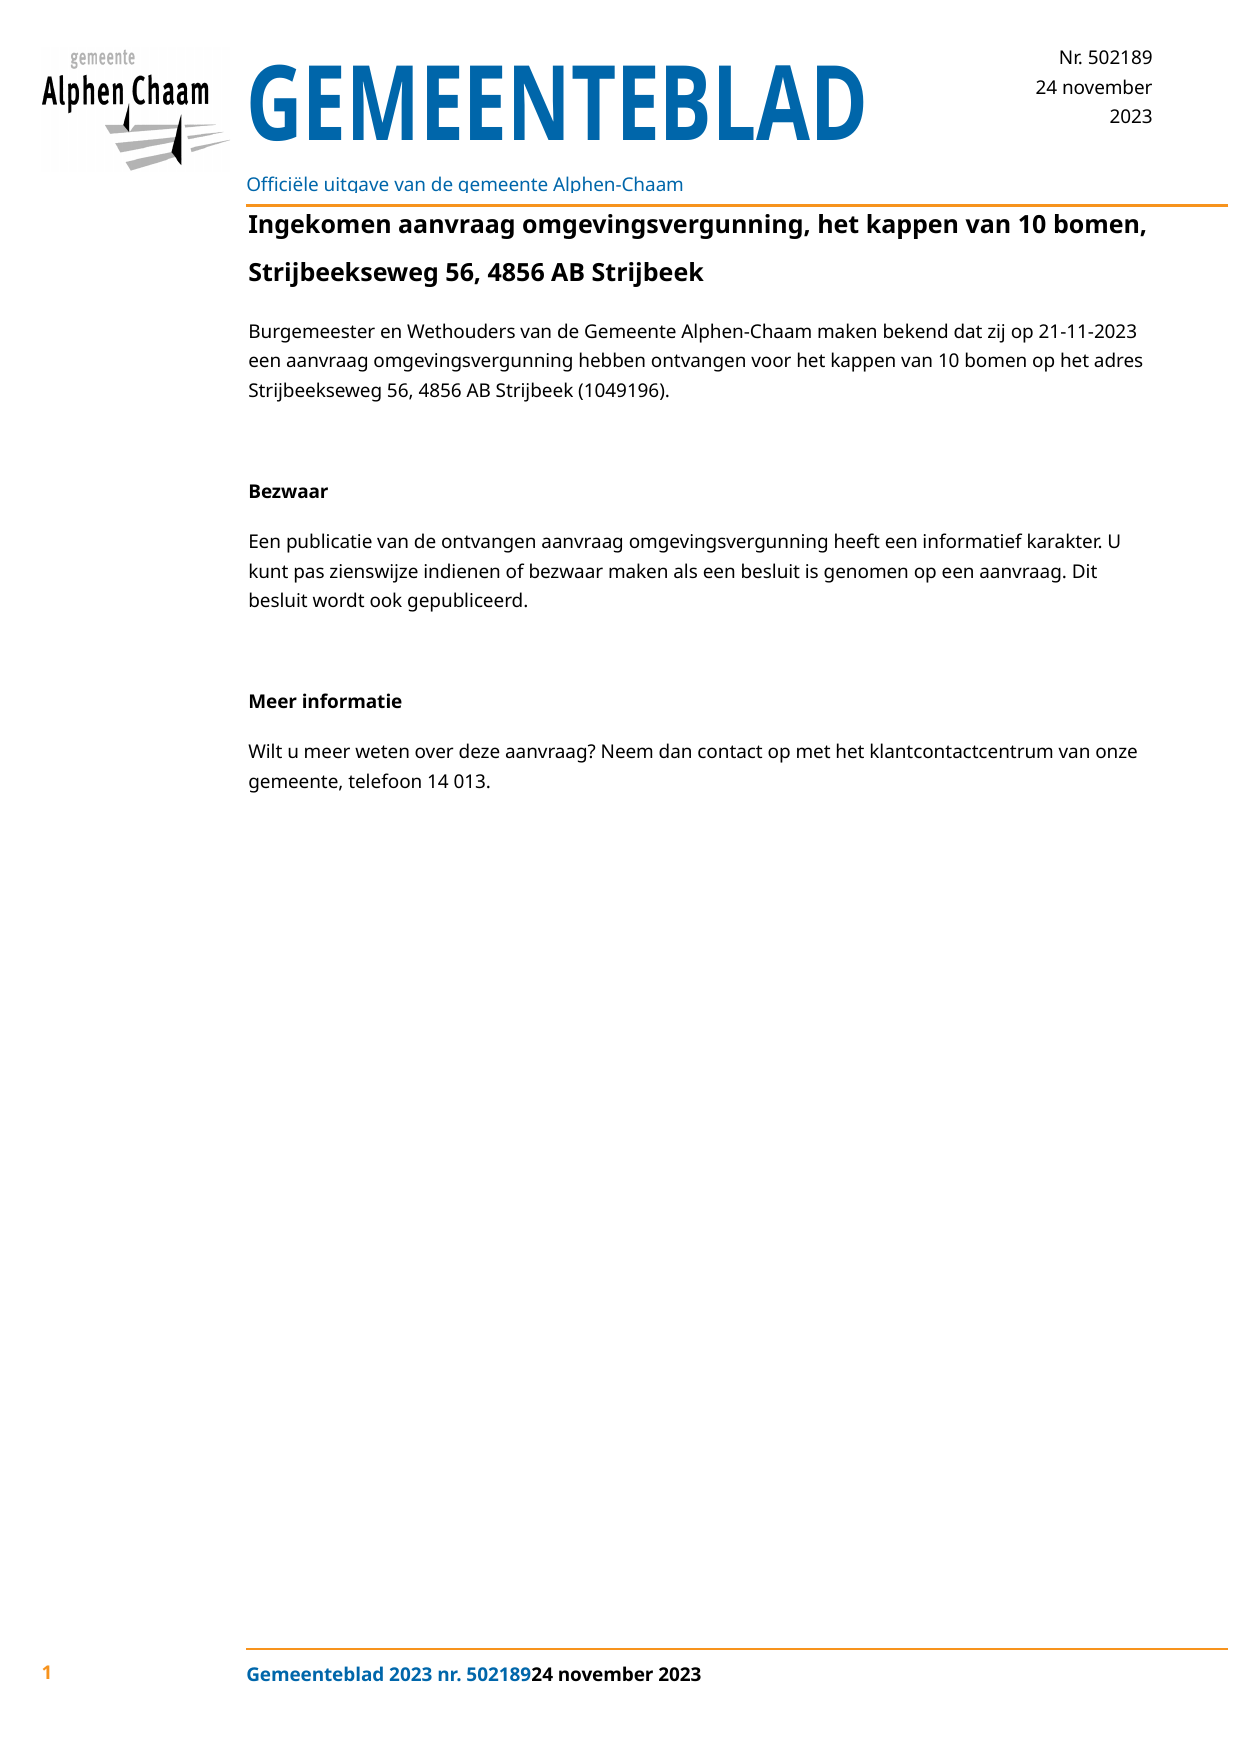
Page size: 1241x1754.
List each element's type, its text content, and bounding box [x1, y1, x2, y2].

text Burgemeester en Wethouders van de Gemeente Alphen-Chaam maken bekend dat zij op 21-11-2023 een aanvraag omgevingsvergunning hebben ontvangen voor het kappen van 10 bomen op het adres Strijbeekseweg 56, 4856 AB Strijbeek (1049196). [248, 318, 1152, 403]
text Wilt u meer weten over deze aanvraag? Neem dan contact op met het klantcontactcentrum van onze gemeente, telefoon 14 013. [248, 739, 1152, 794]
text Meer informatie [248, 688, 1152, 714]
text Een publicatie van de ontvangen aanvraag omgevingsvergunning heeft een informatief karakter. U kunt pas zienswijze indienen of bezwaar maken als een besluit is genomen op een aanvraag. Dit besluit wordt ook gepubliceerd. [248, 528, 1152, 613]
picture [41, 47, 231, 172]
text Bezwaar [248, 478, 1152, 504]
text Ingekomen aanvraag omgevingsvergunning, het kappen van 10 bomen, Strijbeekseweg 56, 4856 AB Strijbeek [248, 207, 1152, 288]
